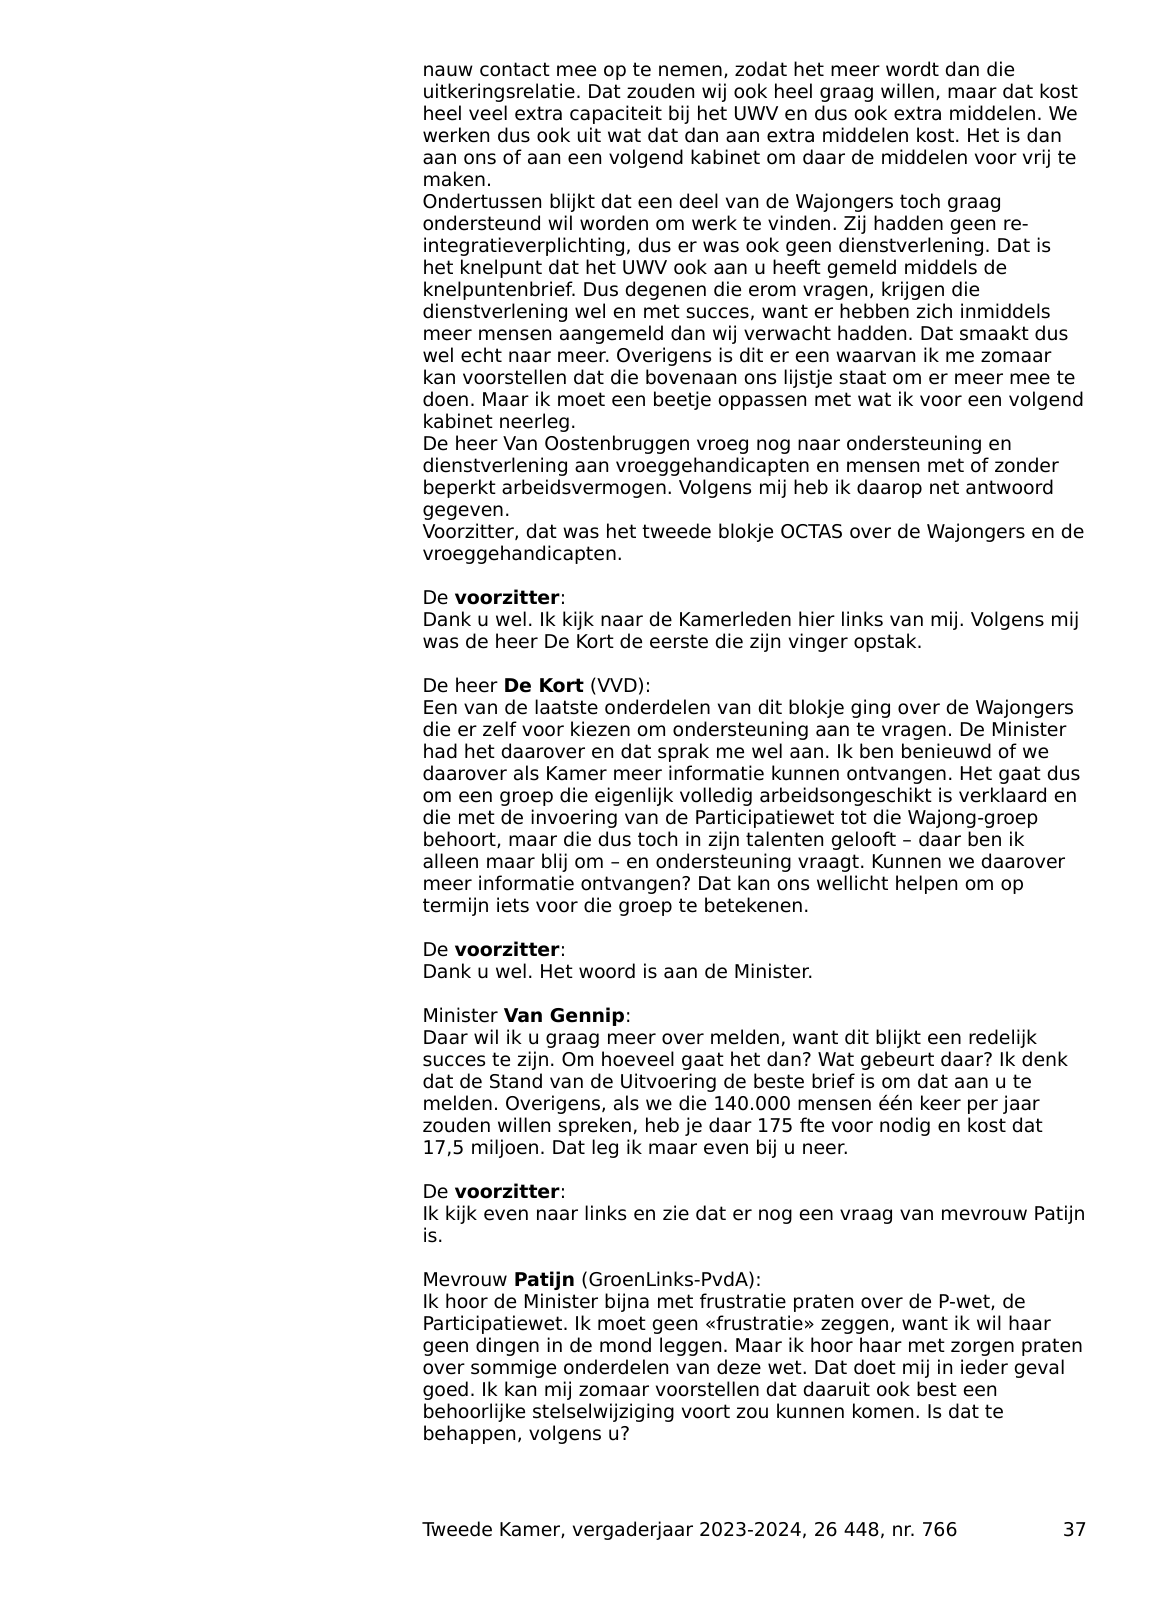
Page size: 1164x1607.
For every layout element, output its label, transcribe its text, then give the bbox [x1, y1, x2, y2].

text Voorzitter, dat was het tweede blokje OCTAS over de Wajongers en de vroeggehandicapten. [422, 521, 1087, 564]
text Een van de laatste onderdelen van dit blokje ging over de Wajongers die er zelf voor kiezen om ondersteuning aan te vragen. De Minister had het daarover en dat sprak me wel aan. Ik ben benieuwd of we daarover als Kamer meer informatie kunnen ontvangen. Het gaat dus om een groep die eigenlijk volledig arbeidsongeschikt is verklaard en die met de invoering van de Participatiewet tot die Wajong-groep behoort, maar die dus toch in zijn talenten gelooft – daar ben ik alleen maar blij om – en ondersteuning vraagt. Kunnen we daarover meer informatie ontvangen? Dat kan ons wellicht helpen om op termijn iets voor die groep te betekenen. [422, 697, 1087, 917]
text Ik hoor de Minister bijna met frustratie praten over de P-wet, de Participatiewet. Ik moet geen «frustratie» zeggen, want ik wil haar geen dingen in de mond leggen. Maar ik hoor haar met zorgen praten over sommige onderdelen van deze wet. Dat doet mij in ieder geval goed. Ik kan mij zomaar voorstellen dat daaruit ook best een behoorlijke stelselwijziging voort zou kunnen komen. Is dat te behappen, volgens u? [422, 1291, 1087, 1445]
text Ik kijk even naar links en zie dat er nog een vraag van mevrouw Patijn is. [422, 1203, 1087, 1247]
text Ondertussen blijkt dat een deel van de Wajongers toch graag ondersteund wil worden om werk te vinden. Zij hadden geen re-integratieverplichting, dus er was ook geen dienstverlening. Dat is het knelpunt dat het UWV ook aan u heeft gemeld middels de knelpuntenbrief. Dus degenen die erom vragen, krijgen die dienstverlening wel en met succes, want er hebben zich inmiddels meer mensen aangemeld dan wij verwacht hadden. Dat smaakt dus wel echt naar meer. Overigens is dit er een waarvan ik me zomaar kan voorstellen dat die bovenaan ons lijstje staat om er meer mee te doen. Maar ik moet een beetje oppassen met wat ik voor een volgend kabinet neerleg. [422, 191, 1087, 433]
text De voorzitter: [422, 1181, 1087, 1203]
text nauw contact mee op te nemen, zodat het meer wordt dan die uitkeringsrelatie. Dat zouden wij ook heel graag willen, maar dat kost heel veel extra capaciteit bij het UWV en dus ook extra middelen. We werken dus ook uit wat dat dan aan extra middelen kost. Het is dan aan ons of aan een volgend kabinet om daar de middelen voor vrij te maken. [422, 59, 1087, 191]
text De voorzitter: [422, 939, 1087, 961]
text Mevrouw Patijn (GroenLinks-PvdA): [422, 1269, 1087, 1291]
text Dank u wel. Ik kijk naar de Kamerleden hier links van mij. Volgens mij was de heer De Kort de eerste die zijn vinger opstak. [422, 609, 1087, 653]
text Minister Van Gennip: [422, 1005, 1087, 1027]
text De heer De Kort (VVD): [422, 675, 1087, 697]
text De heer Van Oostenbruggen vroeg nog naar ondersteuning en dienstverlening aan vroeggehandicapten en mensen met of zonder beperkt arbeidsvermogen. Volgens mij heb ik daarop net antwoord gegeven. [422, 433, 1087, 521]
text Daar wil ik u graag meer over melden, want dit blijkt een redelijk succes te zijn. Om hoeveel gaat het dan? Wat gebeurt daar? Ik denk dat de Stand van de Uitvoering de beste brief is om dat aan u te melden. Overigens, als we die 140.000 mensen één keer per jaar zouden willen spreken, heb je daar 175 fte voor nodig en kost dat 17,5 miljoen. Dat leg ik maar even bij u neer. [422, 1027, 1087, 1159]
text De voorzitter: [422, 587, 1087, 609]
text Dank u wel. Het woord is aan de Minister. [422, 961, 1087, 983]
